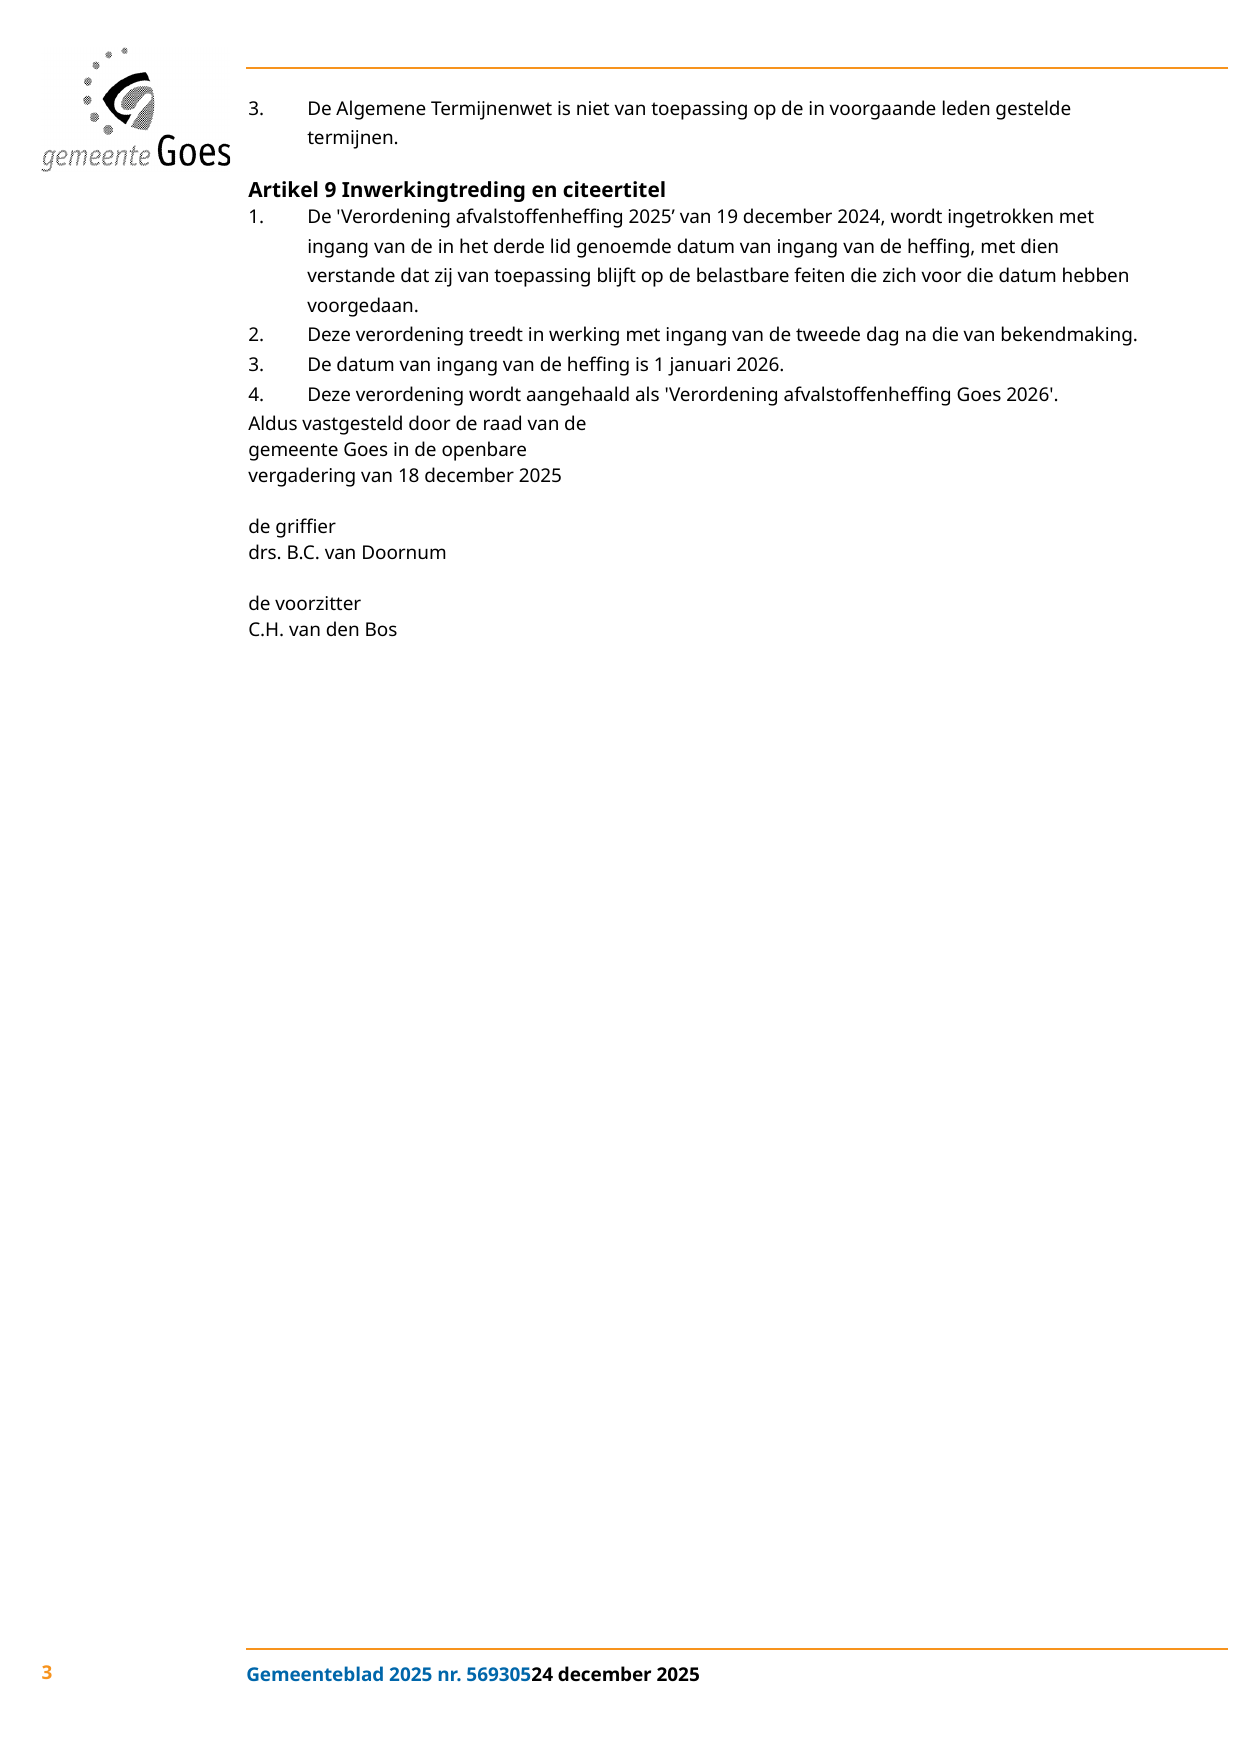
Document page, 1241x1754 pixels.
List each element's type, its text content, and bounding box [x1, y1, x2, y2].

text vergadering van 18 december 2025 [248, 462, 1152, 487]
picture [41, 47, 231, 172]
text de voorzitter [248, 590, 1152, 616]
list Deze verordening wordt aangehaald als 'Verordening afvalstoffenheffing Goes 2026'. [248, 381, 1152, 406]
text drs. B.C. van Doornum [248, 539, 1152, 565]
list Deze verordening treedt in werking met ingang van de tweede dag na die van bekendmaking. [248, 322, 1152, 347]
list De Algemene Termijnenwet is niet van toepassing op de in voorgaande leden gestelde termijnen. [248, 95, 1152, 150]
text C.H. van den Bos [248, 616, 1152, 642]
list De 'Verordening afvalstoffenheffing 2025’ van 19 december 2024, wordt ingetrokken met ingang van de in het derde lid genoemde datum van ingang van de heffing, met dien verstande dat zij van toepassing blijft op de belastbare feiten die zich voor die datum hebben voorgedaan. [248, 203, 1152, 318]
text Artikel 9 Inwerkingtreding en citeertitel [248, 175, 1152, 203]
text de griffier [248, 513, 1152, 539]
list De datum van ingang van de heffing is 1 januari 2026. [248, 351, 1152, 377]
text gemeente Goes in de openbare [248, 436, 1152, 462]
text Aldus vastgesteld door de raad van de [248, 410, 1152, 436]
